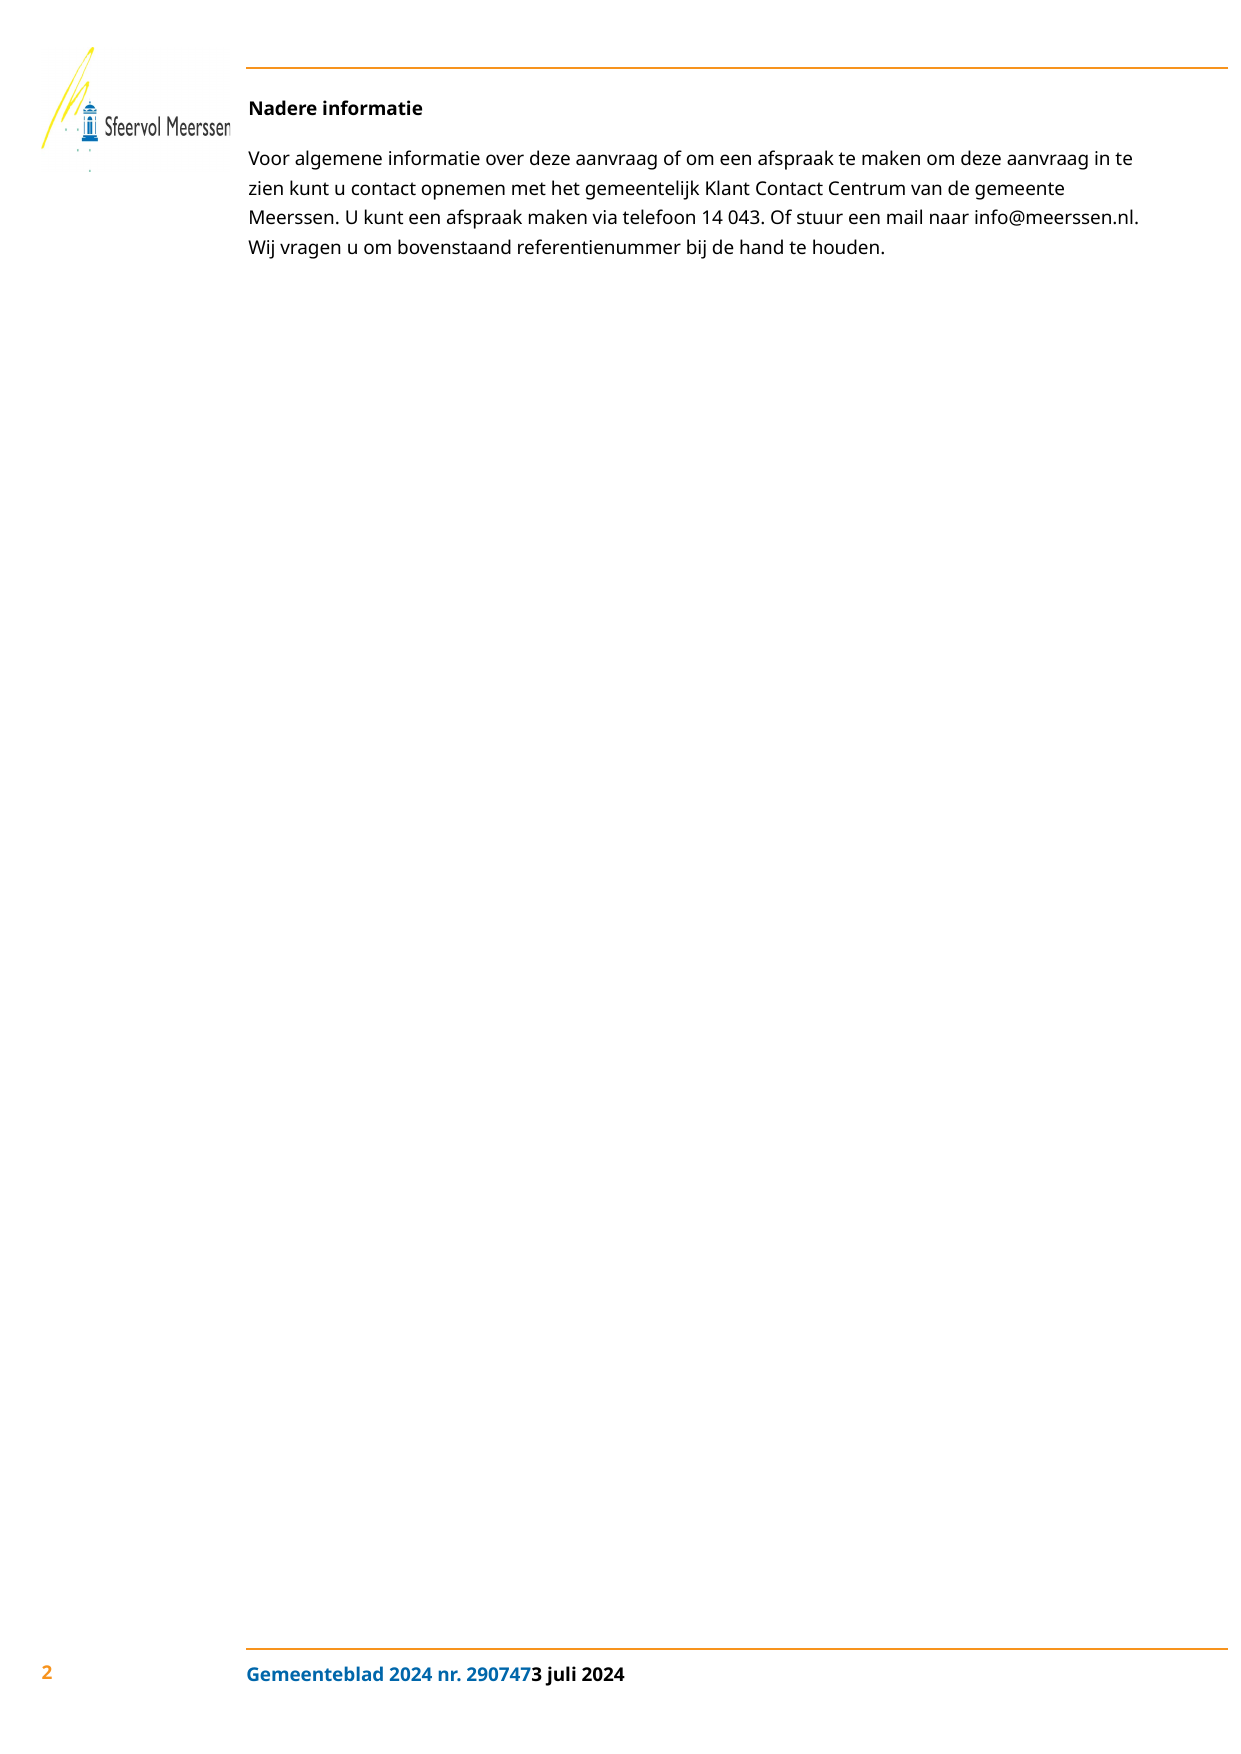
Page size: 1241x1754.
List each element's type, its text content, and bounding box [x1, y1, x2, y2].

picture [41, 47, 231, 172]
text Nadere informatie [248, 95, 1152, 121]
text Voor algemene informatie over deze aanvraag of om een afspraak te maken om deze aanvraag in te zien kunt u contact opnemen met het gemeentelijk Klant Contact Centrum van de gemeente Meerssen. U kunt een afspraak maken via telefoon 14 043. Of stuur een mail naar info@meerssen.nl. Wij vragen u om bovenstaand referentienummer bij de hand te houden. [248, 145, 1152, 260]
